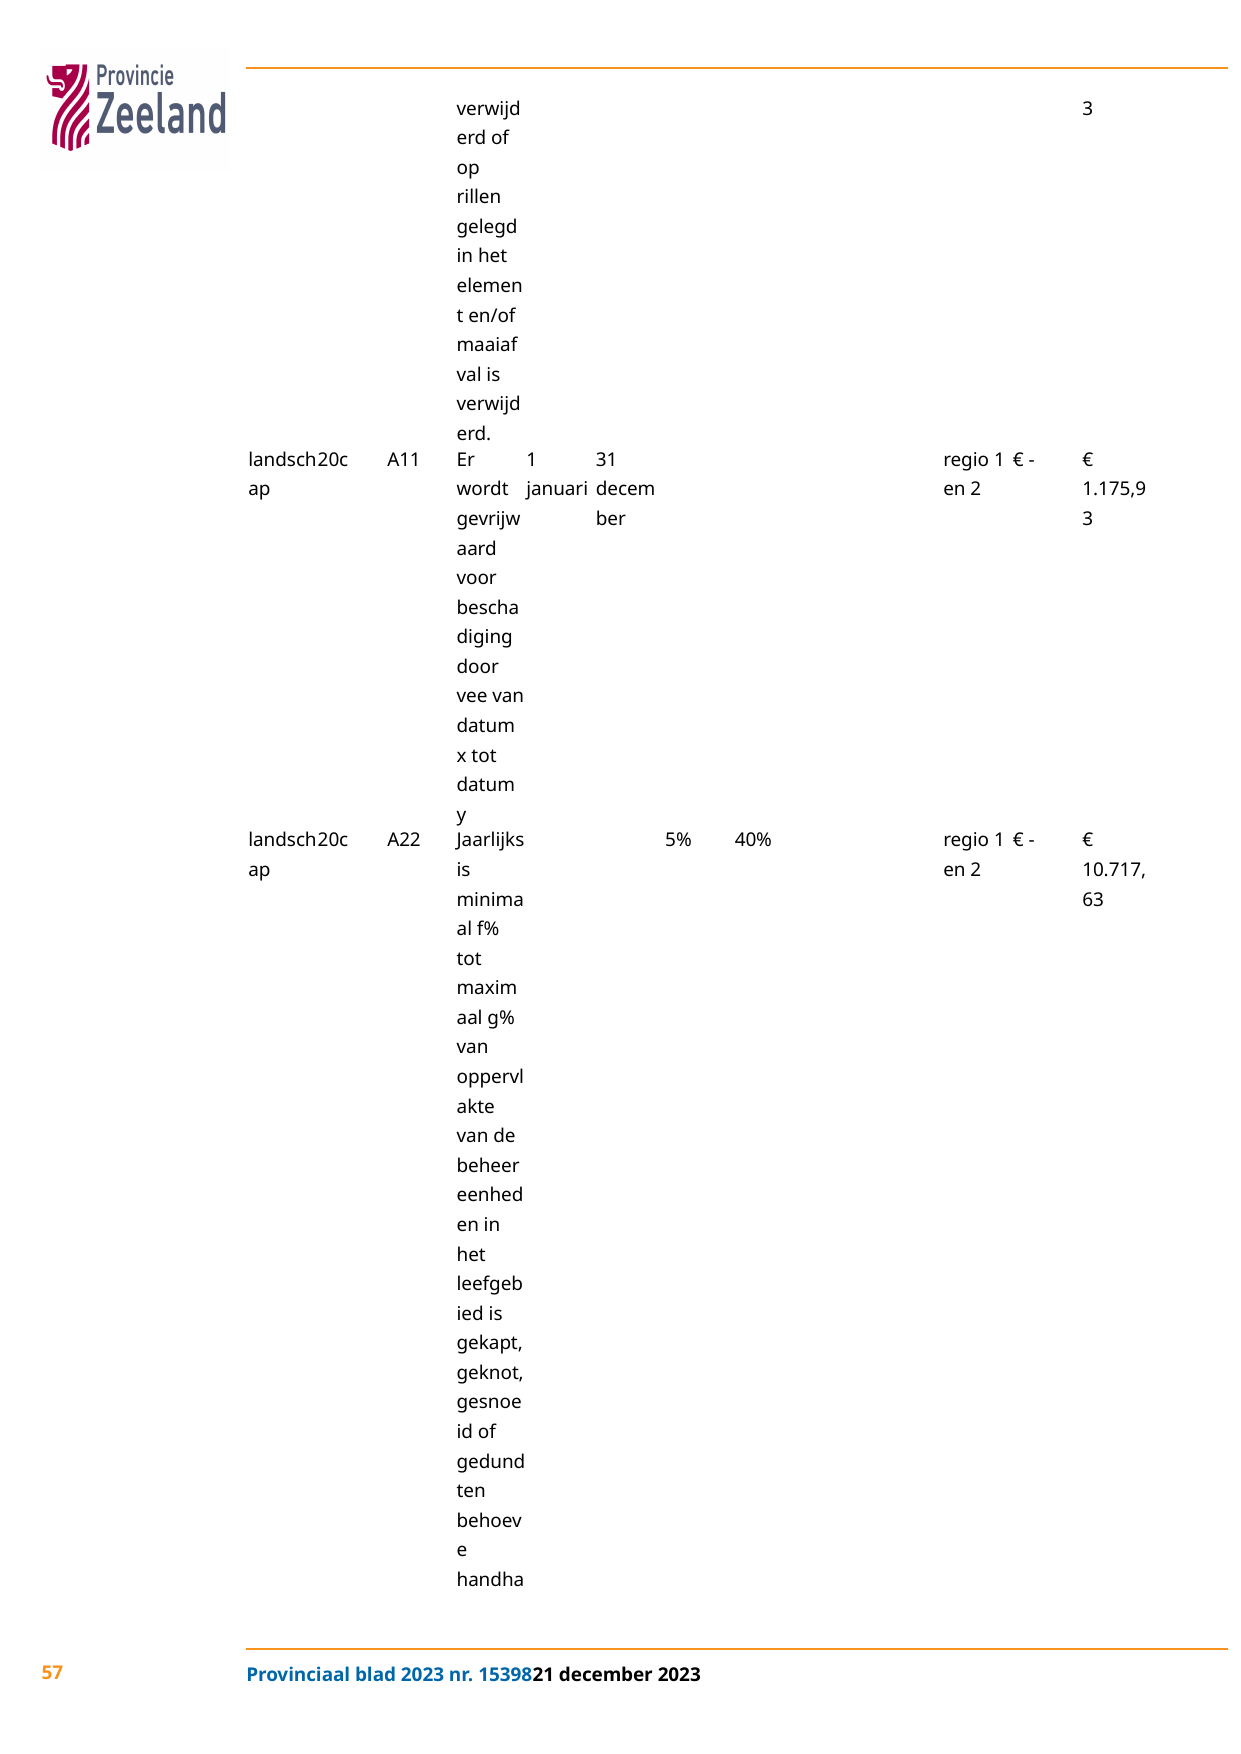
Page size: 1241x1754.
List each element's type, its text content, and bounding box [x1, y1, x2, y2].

table_cell regio 1 en 2 [943, 827, 1013, 1592]
table_cell Er wordt gevrijwaard voor beschadiging door vee van datum x tot datum y [456, 446, 526, 827]
table_cell € - [1013, 827, 1082, 1592]
table_cell 3 [1082, 95, 1152, 446]
table_cell [874, 95, 943, 446]
table_cell 1 januari [526, 446, 596, 827]
table_cell [318, 95, 387, 446]
table_cell landschap [248, 827, 317, 1592]
table_cell 40% [735, 827, 804, 1592]
table_cell [804, 827, 873, 1592]
table_cell verwijderd of op rillen gelegd in het element en/of maaiafval is verwijderd. [456, 95, 526, 446]
table_cell [943, 95, 1013, 446]
table_cell € 10.717,63 [1082, 827, 1152, 1592]
table_cell [874, 827, 943, 1592]
table_cell [874, 446, 943, 827]
table_cell A22 [387, 827, 456, 1592]
table_cell landschap [248, 446, 317, 827]
table_cell [526, 827, 596, 1592]
table_cell 5% [665, 827, 734, 1592]
table_cell A11 [387, 446, 456, 827]
table_cell regio 1 en 2 [943, 446, 1013, 827]
table_cell [735, 95, 804, 446]
table_cell [596, 95, 665, 446]
table_cell [804, 95, 873, 446]
table_cell 20c [318, 446, 387, 827]
table_cell 31 december [596, 446, 665, 827]
table_cell [596, 827, 665, 1592]
table_cell [665, 95, 734, 446]
table_cell 20c [318, 827, 387, 1592]
table_cell [804, 446, 873, 827]
table_cell € - [1013, 446, 1082, 827]
table_cell [387, 95, 456, 446]
table_cell [526, 95, 596, 446]
table_cell Jaarlijks is minimaal f% tot maximaal g% van oppervlakte van de beheereenheden in het leefgebied is gekapt, geknot, gesnoeid of gedund ten behoeve handha [456, 827, 526, 1592]
picture [41, 47, 231, 172]
table_cell [248, 95, 317, 446]
table_cell € 1.175,93 [1082, 446, 1152, 827]
table_cell [1013, 95, 1082, 446]
table_cell [735, 446, 804, 827]
table_cell [665, 446, 734, 827]
